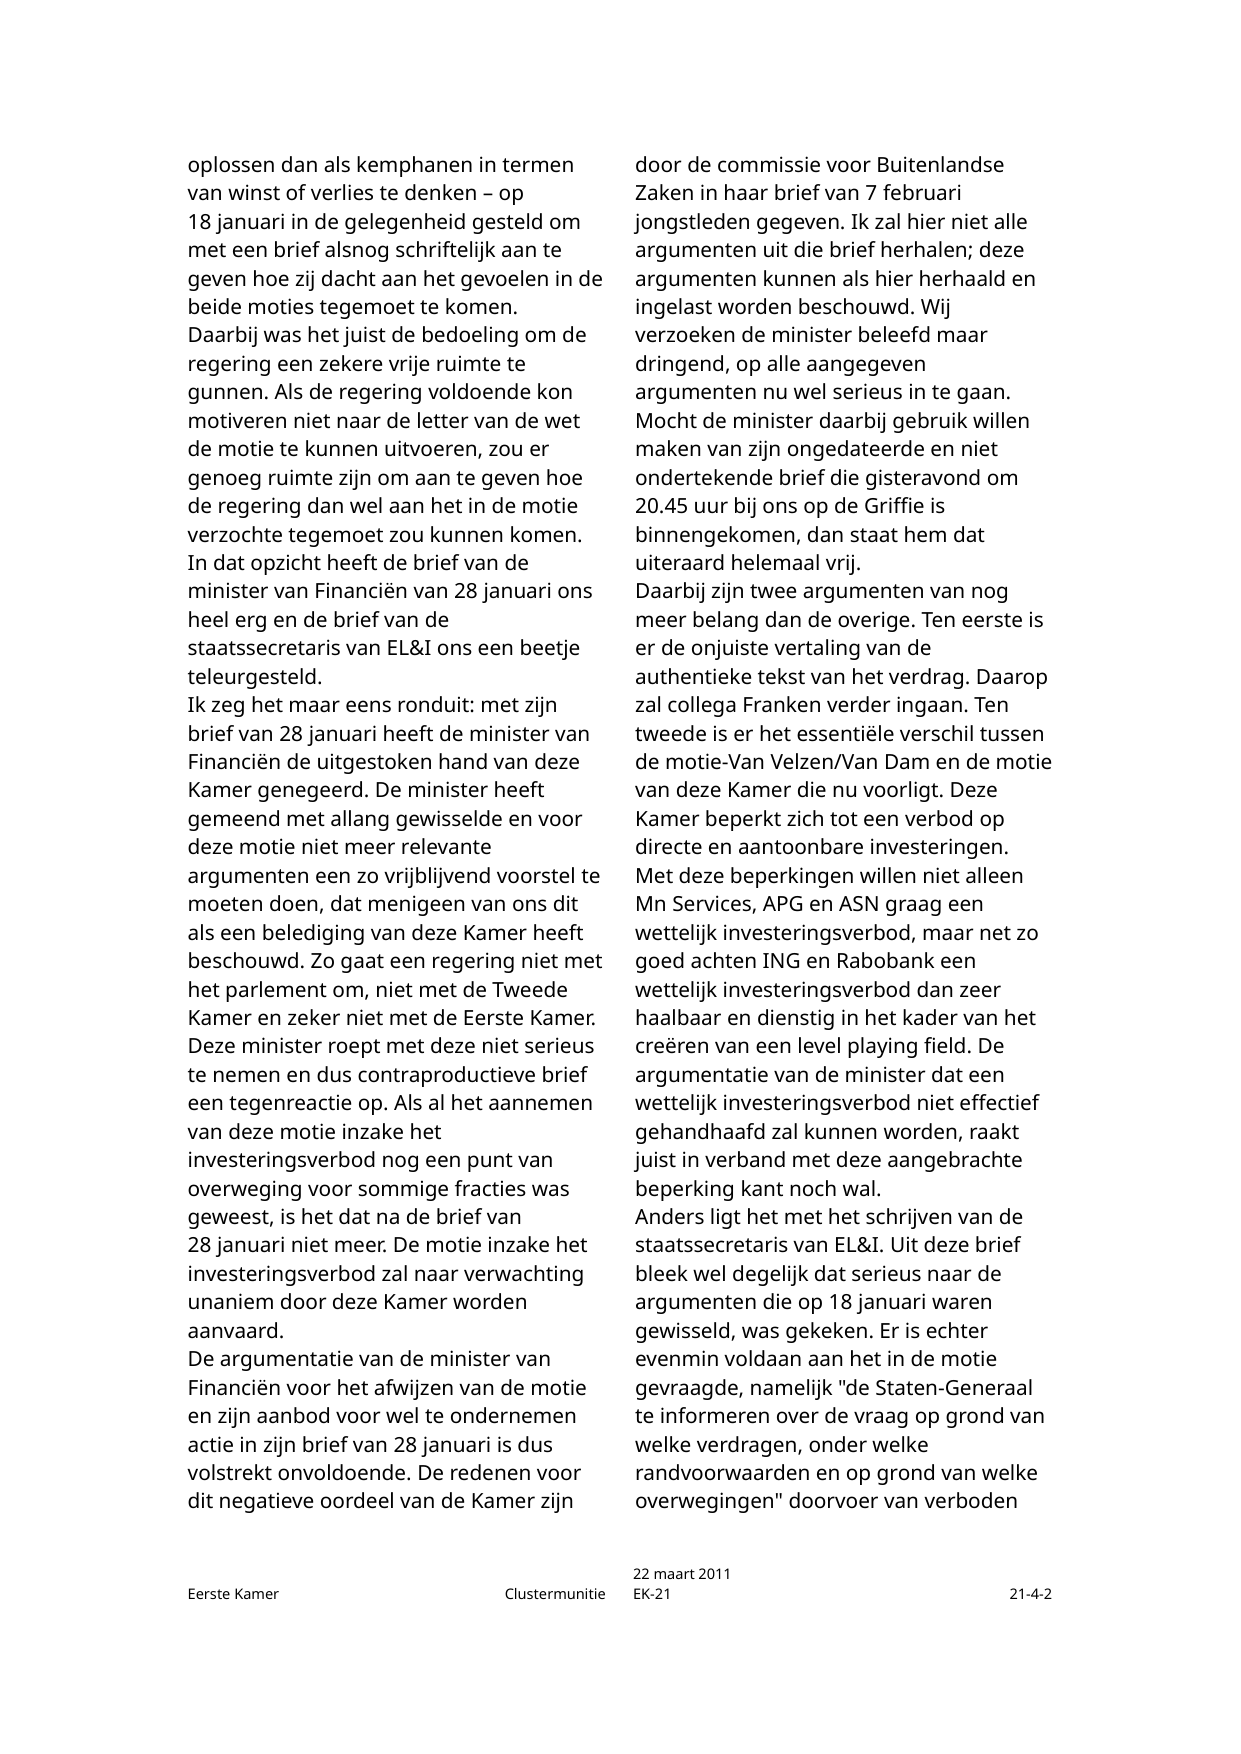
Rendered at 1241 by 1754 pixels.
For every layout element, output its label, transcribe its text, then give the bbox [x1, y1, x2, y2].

text De argumentatie van de minister van Financiën voor het afwijzen van de motie en zijn aanbod voor wel te ondernemen actie in zijn brief van 28 januari is dus volstrekt onvoldoende. De redenen voor dit negatieve oordeel van de Kamer zijn [187, 1344, 605, 1515]
text Ik zeg het maar eens ronduit: met zijn brief van 28 januari heeft de minister van Financiën de uitgestoken hand van deze Kamer genegeerd. De minister heeft gemeend met allang gewisselde en voor deze motie niet meer relevante argumenten een zo vrijblijvend voorstel te moeten doen, dat menigeen van ons dit als een belediging van deze Kamer heeft beschouwd. Zo gaat een regering niet met het parlement om, niet met de Tweede Kamer en zeker niet met de Eerste Kamer. Deze minister roept met deze niet serieus te nemen en dus contraproductieve brief een tegenreactie op. Als al het aannemen van deze motie inzake het investeringsverbod nog een punt van overweging voor sommige fracties was geweest, is het dat na de brief van 28 januari niet meer. De motie inzake het investeringsverbod zal naar verwachting unaniem door deze Kamer worden aanvaard. [187, 690, 605, 1344]
text door de commissie voor Buitenlandse Zaken in haar brief van 7 februari jongstleden gegeven. Ik zal hier niet alle argumenten uit die brief herhalen; deze argumenten kunnen als hier herhaald en ingelast worden beschouwd. Wij verzoeken de minister beleefd maar dringend, op alle aangegeven argumenten nu wel serieus in te gaan. Mocht de minister daarbij gebruik willen maken van zijn ongedateerde en niet ondertekende brief die gisteravond om 20.45 uur bij ons op de Griffie is binnengekomen, dan staat hem dat uiteraard helemaal vrij. [635, 150, 1053, 577]
text Anders ligt het met het schrijven van de staatssecretaris van EL&I. Uit deze brief bleek wel degelijk dat serieus naar de argumenten die op 18 januari waren gewisseld, was gekeken. Er is echter evenmin voldaan aan het in de motie gevraagde, namelijk "de Staten-Generaal te informeren over de vraag op grond van welke verdragen, onder welke randvoorwaarden en op grond van welke overwegingen" doorvoer van verboden [635, 1202, 1053, 1515]
text Daarbij zijn twee argumenten van nog meer belang dan de overige. Ten eerste is er de onjuiste vertaling van de authentieke tekst van het verdrag. Daarop zal collega Franken verder ingaan. Ten tweede is er het essentiële verschil tussen de motie-Van Velzen/Van Dam en de motie van deze Kamer die nu voorligt. Deze Kamer beperkt zich tot een verbod op directe en aantoonbare investeringen. Met deze beperkingen willen niet alleen Mn Services, APG en ASN graag een wettelijk investeringsverbod, maar net zo goed achten ING en Rabobank een wettelijk investeringsverbod dan zeer haalbaar en dienstig in het kader van het creëren van een level playing field. De argumentatie van de minister dat een wettelijk investeringsverbod niet effectief gehandhaafd zal kunnen worden, raakt juist in verband met deze aangebrachte beperking kant noch wal. [635, 577, 1053, 1202]
text Daarbij was het juist de bedoeling om de regering een zekere vrije ruimte te gunnen. Als de regering voldoende kon motiveren niet naar de letter van de wet de motie te kunnen uitvoeren, zou er genoeg ruimte zijn om aan te geven hoe de regering dan wel aan het in de motie verzochte tegemoet zou kunnen komen. In dat opzicht heeft de brief van de minister van Financiën van 28 januari ons heel erg en de brief van de staatssecretaris van EL&I ons een beetje teleurgesteld. [187, 321, 605, 690]
text oplossen dan als kemphanen in termen van winst of verlies te denken – op 18 januari in de gelegenheid gesteld om met een brief alsnog schriftelijk aan te geven hoe zij dacht aan het gevoelen in de beide moties tegemoet te komen. [187, 150, 605, 321]
